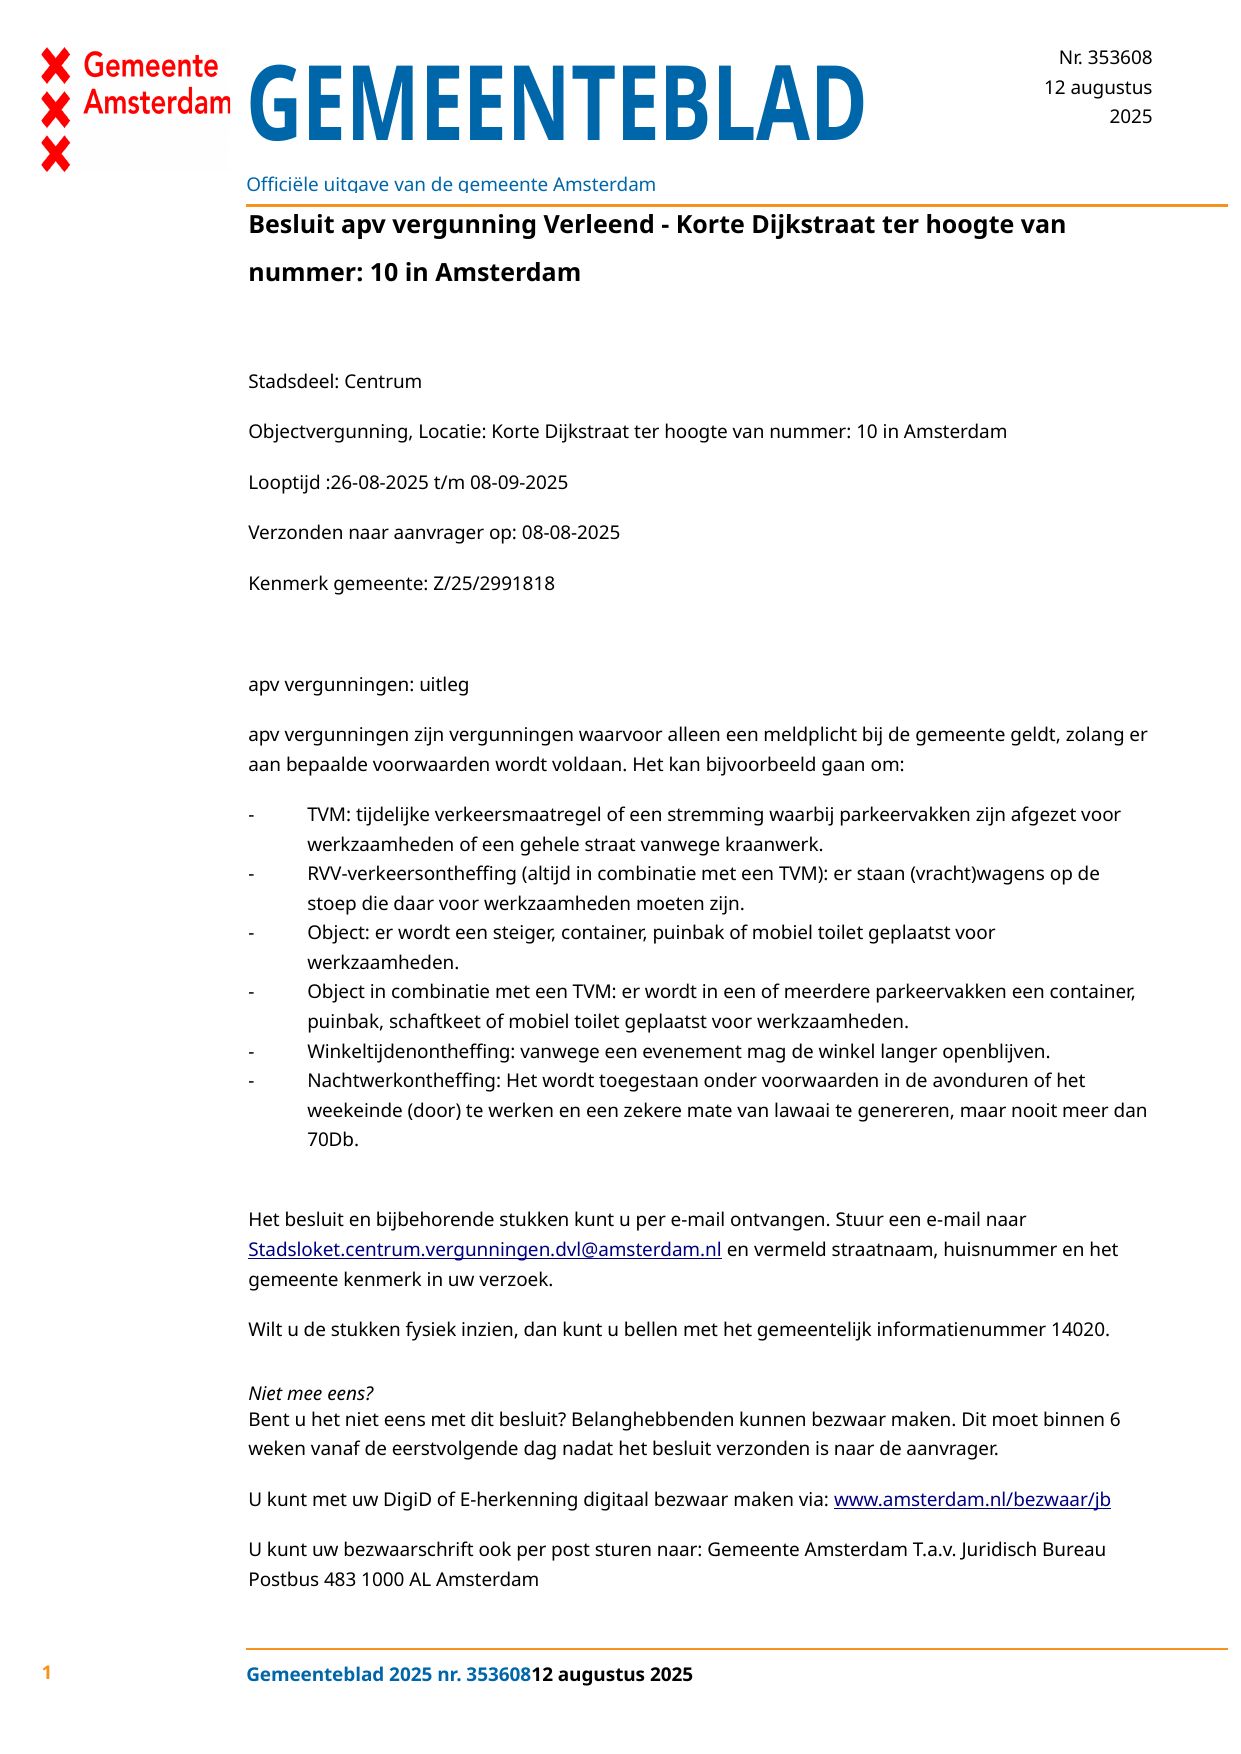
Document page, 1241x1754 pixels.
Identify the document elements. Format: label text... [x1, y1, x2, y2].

list Winkeltijdenontheffing: vanwege een evenement mag de winkel langer openblijven. [248, 1038, 1152, 1064]
list RVV-verkeersontheffing (altijd in combinatie met een TVM): er staan (vracht)wagens op de stoep die daar voor werkzaamheden moeten zijn. [248, 860, 1152, 916]
text Niet mee eens? [248, 1380, 1152, 1406]
text Het besluit en bijbehorende stukken kunt u per e-mail ontvangen. Stuur een e-mail naar Stadsloket.centrum.vergunningen.dvl@amsterdam.nl en vermeld straatnaam, huisnummer en het gemeente kenmerk in uw verzoek. [248, 1207, 1152, 1292]
list Nachtwerkontheffing: Het wordt toegestaan onder voorwaarden in de avonduren of het weekeinde (door) te werken en een zekere mate van lawaai te genereren, maar nooit meer dan 70Db. [248, 1067, 1152, 1152]
text Besluit apv vergunning Verleend - Korte Dijkstraat ter hoogte van nummer: 10 in Amsterdam [248, 207, 1152, 288]
text apv vergunningen zijn vergunningen waarvoor alleen een meldplicht bij de gemeente geldt, zolang er aan bepaalde voorwaarden wordt voldaan. Het kan bijvoorbeeld gaan om: [248, 721, 1152, 777]
text U kunt uw bezwaarschrift ook per post sturen naar: Gemeente Amsterdam T.a.v. Juridisch Bureau Postbus 483 1000 AL Amsterdam [248, 1536, 1152, 1592]
text Objectvergunning, Locatie: Korte Dijkstraat ter hoogte van nummer: 10 in Amsterdam [248, 419, 1152, 444]
text apv vergunningen: uitleg [248, 671, 1152, 697]
text U kunt met uw DigiD of E-herkenning digitaal bezwaar maken via: www.amsterdam.nl/bezwaar/jb [248, 1486, 1152, 1512]
list TVM: tijdelijke verkeersmaatregel of een stremming waarbij parkeervakken zijn afgezet voor werkzaamheden of een gehele straat vanwege kraanwerk. [248, 801, 1152, 857]
text Looptijd :26-08-2025 t/m 08-09-2025 [248, 469, 1152, 495]
text Verzonden naar aanvrager op: 08-08-2025 [248, 519, 1152, 545]
picture [41, 47, 231, 172]
list Object in combinatie met een TVM: er wordt in een of meerdere parkeervakken een container, puinbak, schaftkeet of mobiel toilet geplaatst voor werkzaamheden. [248, 979, 1152, 1034]
text Bent u het niet eens met dit besluit? Belanghebbenden kunnen bezwaar maken. Dit moet binnen 6 weken vanaf de eerstvolgende dag nadat het besluit verzonden is naar de aanvrager. [248, 1406, 1152, 1461]
text Kenmerk gemeente: Z/25/2991818 [248, 570, 1152, 596]
text Wilt u de stukken fysiek inzien, dan kunt u bellen met het gemeentelijk informatienummer 14020. [248, 1316, 1152, 1342]
list Object: er wordt een steiger, container, puinbak of mobiel toilet geplaatst voor werkzaamheden. [248, 919, 1152, 975]
text Stadsdeel: Centrum [248, 368, 1152, 394]
